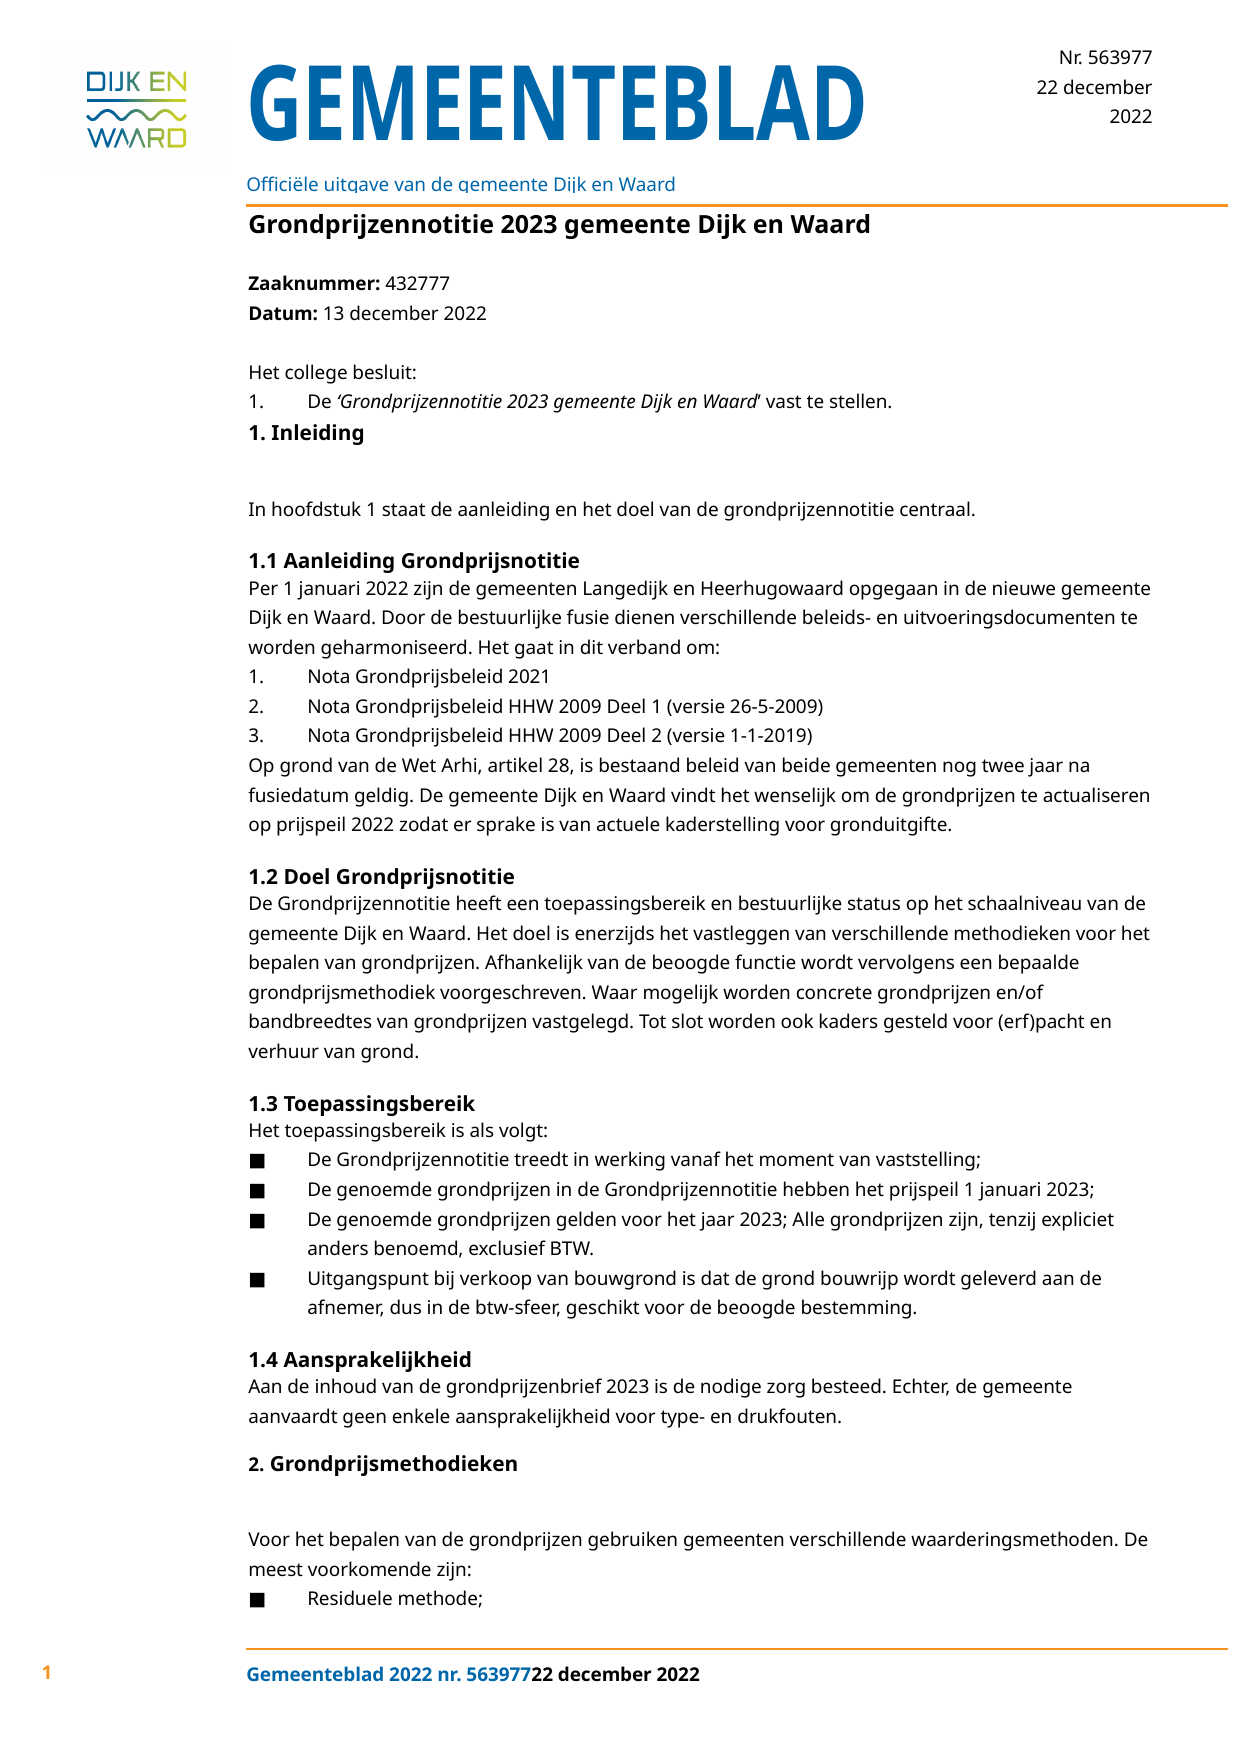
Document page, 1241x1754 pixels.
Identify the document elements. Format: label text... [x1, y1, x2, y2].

text Op grond van de Wet Arhi, artikel 28, is bestaand beleid van beide gemeenten nog twee jaar na fusiedatum geldig. De gemeente Dijk en Waard vindt het wenselijk om de grondprijzen te actualiseren op prijspeil 2022 zodat er sprake is van actuele kaderstelling voor gronduitgifte. [248, 752, 1152, 837]
text 1.2 Doel Grondprijsnotitie [248, 862, 1152, 890]
list De Grondprijzennotitie treedt in werking vanaf het moment van vaststelling; [248, 1147, 1152, 1172]
list De ‘Grondprijzennotitie 2023 gemeente Dijk en Waard’ vast te stellen. [248, 389, 1152, 414]
list Nota Grondprijsbeleid HHW 2009 Deel 2 (versie 1-1-2019) [248, 723, 1152, 748]
list Residuele methode; [248, 1586, 1152, 1611]
list Uitgangspunt bij verkoop van bouwgrond is dat de grond bouwrijp wordt geleverd aan de afnemer, dus in de btw-sfeer, geschikt voor de beoogde bestemming. [248, 1265, 1152, 1320]
text Zaaknummer: 432777 [248, 270, 1152, 296]
text 2. Grondprijsmethodieken [248, 1449, 1152, 1477]
text De Grondprijzennotitie heeft een toepassingsbereik en bestuurlijke status op het schaalniveau van de gemeente Dijk en Waard. Het doel is enerzijds het vastleggen van verschillende methodieken voor het bepalen van grondprijzen. Afhankelijk van de beoogde functie wordt vervolgens een bepaalde grondprijsmethodiek voorgeschreven. Waar mogelijk worden concrete grondprijzen en/of bandbreedtes van grondprijzen vastgelegd. Tot slot worden ook kaders gesteld voor (erf)pacht en verhuur van grond. [248, 890, 1152, 1064]
text Datum: 13 december 2022 [248, 300, 1152, 326]
text Voor het bepalen van de grondprijzen gebruiken gemeenten verschillende waarderingsmethoden. De meest voorkomende zijn: [248, 1526, 1152, 1582]
list De genoemde grondprijzen gelden voor het jaar 2023; Alle grondprijzen zijn, tenzij expliciet anders benoemd, exclusief BTW. [248, 1206, 1152, 1261]
list Nota Grondprijsbeleid HHW 2009 Deel 1 (versie 26-5-2009) [248, 693, 1152, 719]
text 1.3 Toepassingsbereik [248, 1089, 1152, 1117]
list Nota Grondprijsbeleid 2021 [248, 663, 1152, 689]
list De genoemde grondprijzen in de Grondprijzennotitie hebben het prijspeil 1 januari 2023; [248, 1176, 1152, 1202]
picture [41, 47, 231, 172]
text Het college besluit: [248, 359, 1152, 385]
text Grondprijzennotitie 2023 gemeente Dijk en Waard [248, 207, 1152, 241]
text In hoofdstuk 1 staat de aanleiding en het doel van de grondprijzennotitie centraal. [248, 496, 1152, 522]
text Aan de inhoud van de grondprijzenbrief 2023 is de nodige zorg besteed. Echter, de gemeente aanvaardt geen enkele aansprakelijkheid voor type- en drukfouten. [248, 1373, 1152, 1429]
text Het toepassingsbereik is als volgt: [248, 1117, 1152, 1143]
text 1. Inleiding [248, 418, 1152, 447]
text 1.1 Aanleiding Grondprijsnotitie [248, 546, 1152, 575]
text 1.4 Aansprakelijkheid [248, 1345, 1152, 1373]
text Per 1 januari 2022 zijn de gemeenten Langedijk en Heerhugowaard opgegaan in de nieuwe gemeente Dijk en Waard. Door de bestuurlijke fusie dienen verschillende beleids- en uitvoeringsdocumenten te worden geharmoniseerd. Het gaat in dit verband om: [248, 575, 1152, 660]
